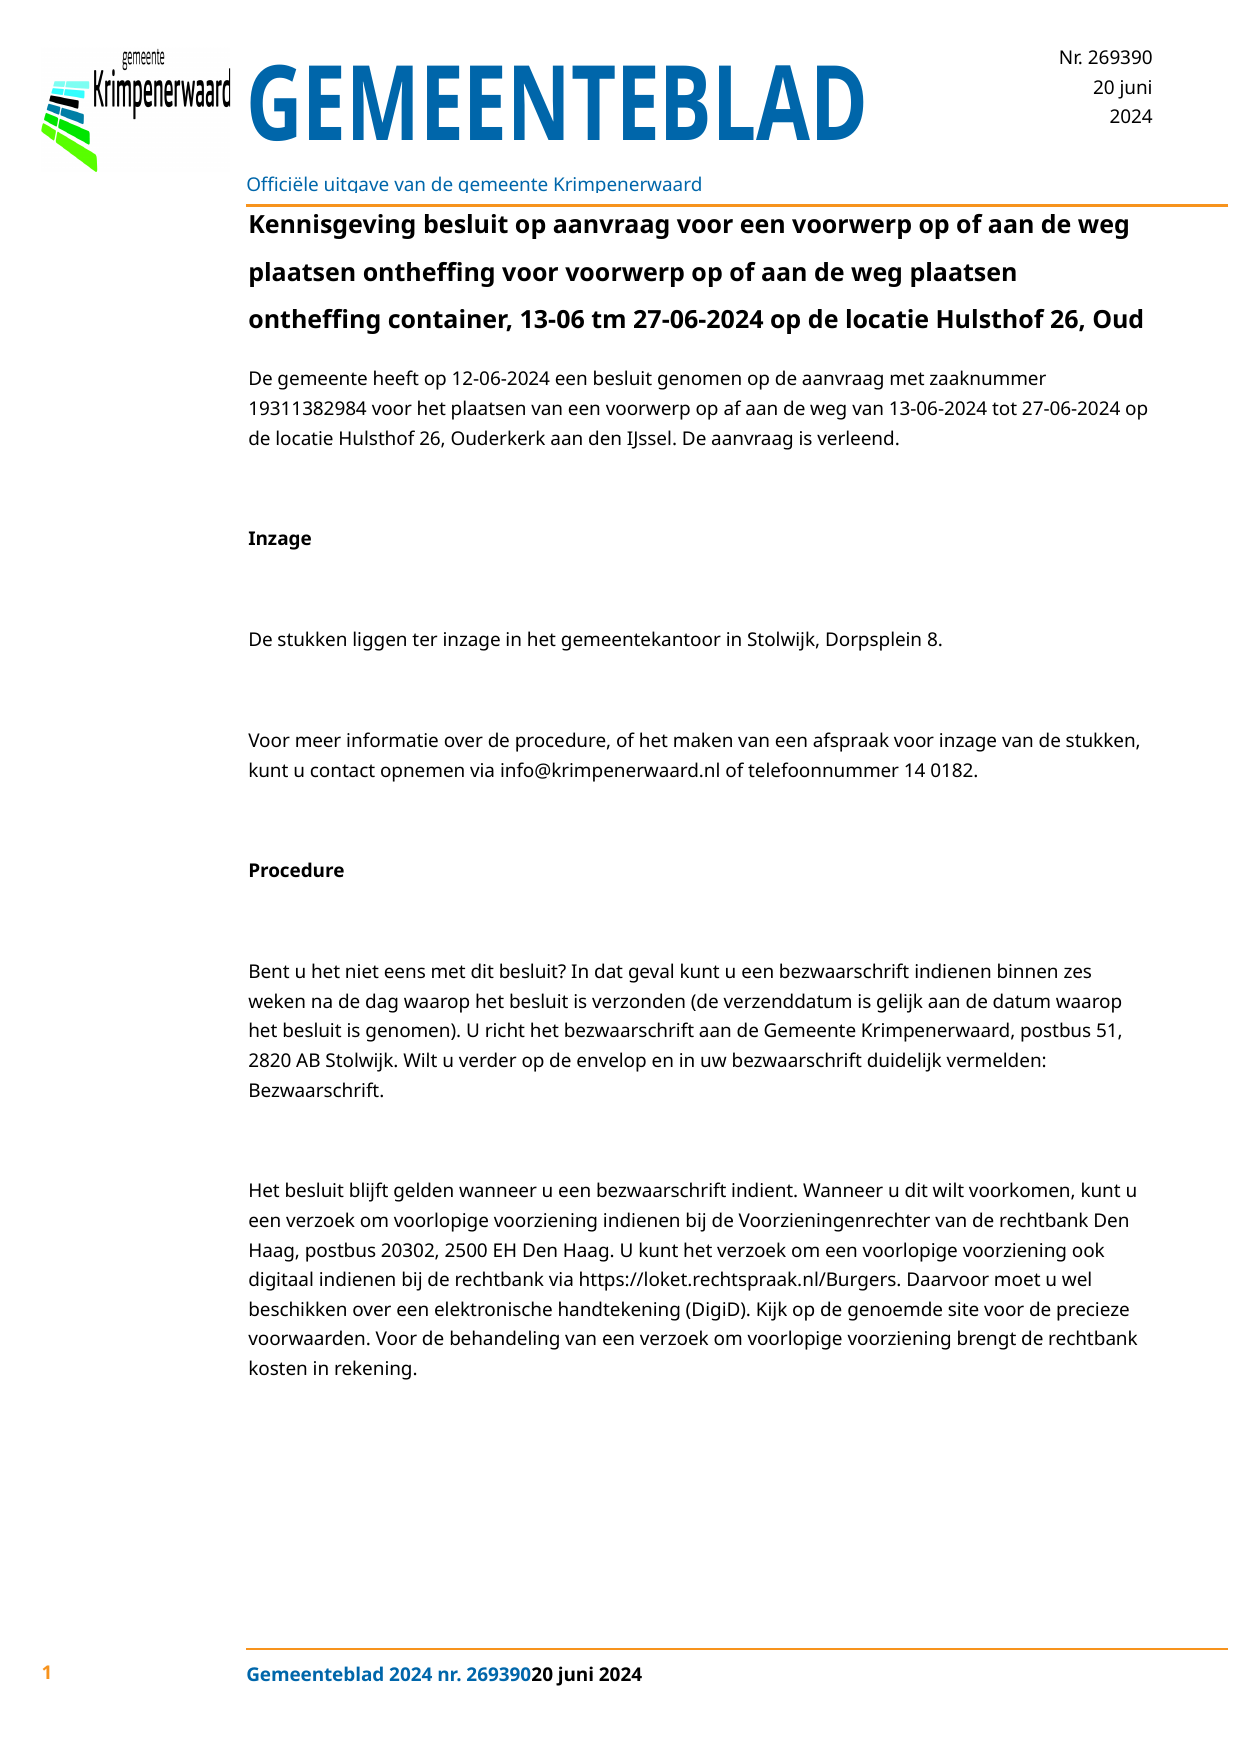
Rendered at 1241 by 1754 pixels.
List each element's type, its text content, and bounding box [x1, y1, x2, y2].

text Procedure [248, 858, 1152, 883]
text Kennisgeving besluit op aanvraag voor een voorwerp op of aan de weg plaatsen ontheffing voor voorwerp op of aan de weg plaatsen ontheffing container, 13-06 tm 27-06-2024 op de locatie Hulsthof 26, Oud [248, 207, 1152, 336]
text De gemeente heeft op 12-06-2024 een besluit genomen op de aanvraag met zaaknummer 19311382984 voor het plaatsen van een voorwerp op af aan de weg van 13-06-2024 tot 27-06-2024 op de locatie Hulsthof 26, Ouderkerk aan den IJssel. De aanvraag is verleend. [248, 366, 1152, 450]
text Bent u het niet eens met dit besluit? In dat geval kunt u een bezwaarschrift indienen binnen zes weken na de dag waarop het besluit is verzonden (de verzenddatum is gelijk aan de datum waarop het besluit is genomen). U richt het bezwaarschrift aan de Gemeente Krimpenerwaard, postbus 51, 2820 AB Stolwijk. Wilt u verder op de envelop en in uw bezwaarschrift duidelijk vermelden: Bezwaarschrift. [248, 958, 1152, 1102]
text Voor meer informatie over de procedure, of het maken van een afspraak voor inzage van de stukken, kunt u contact opnemen via info@krimpenerwaard.nl of telefoonnummer 14 0182. [248, 727, 1152, 782]
text Inzage [248, 526, 1152, 551]
text Het besluit blijft gelden wanneer u een bezwaarschrift indient. Wanneer u dit wilt voorkomen, kunt u een verzoek om voorlopige voorziening indienen bij de Voorzieningenrechter van de rechtbank Den Haag, postbus 20302, 2500 EH Den Haag. U kunt het verzoek om een voorlopige voorziening ook digitaal indienen bij de rechtbank via https://loket.rechtspraak.nl/Burgers. Daarvoor moet u wel beschikken over een elektronische handtekening (DigiD). Kijk op de genoemde site voor de precieze voorwaarden. Voor de behandeling van een verzoek om voorlopige voorziening brengt de rechtbank kosten in rekening. [248, 1178, 1152, 1381]
picture [41, 47, 231, 172]
text De stukken liggen ter inzage in het gemeentekantoor in Stolwijk, Dorpsplein 8. [248, 626, 1152, 652]
